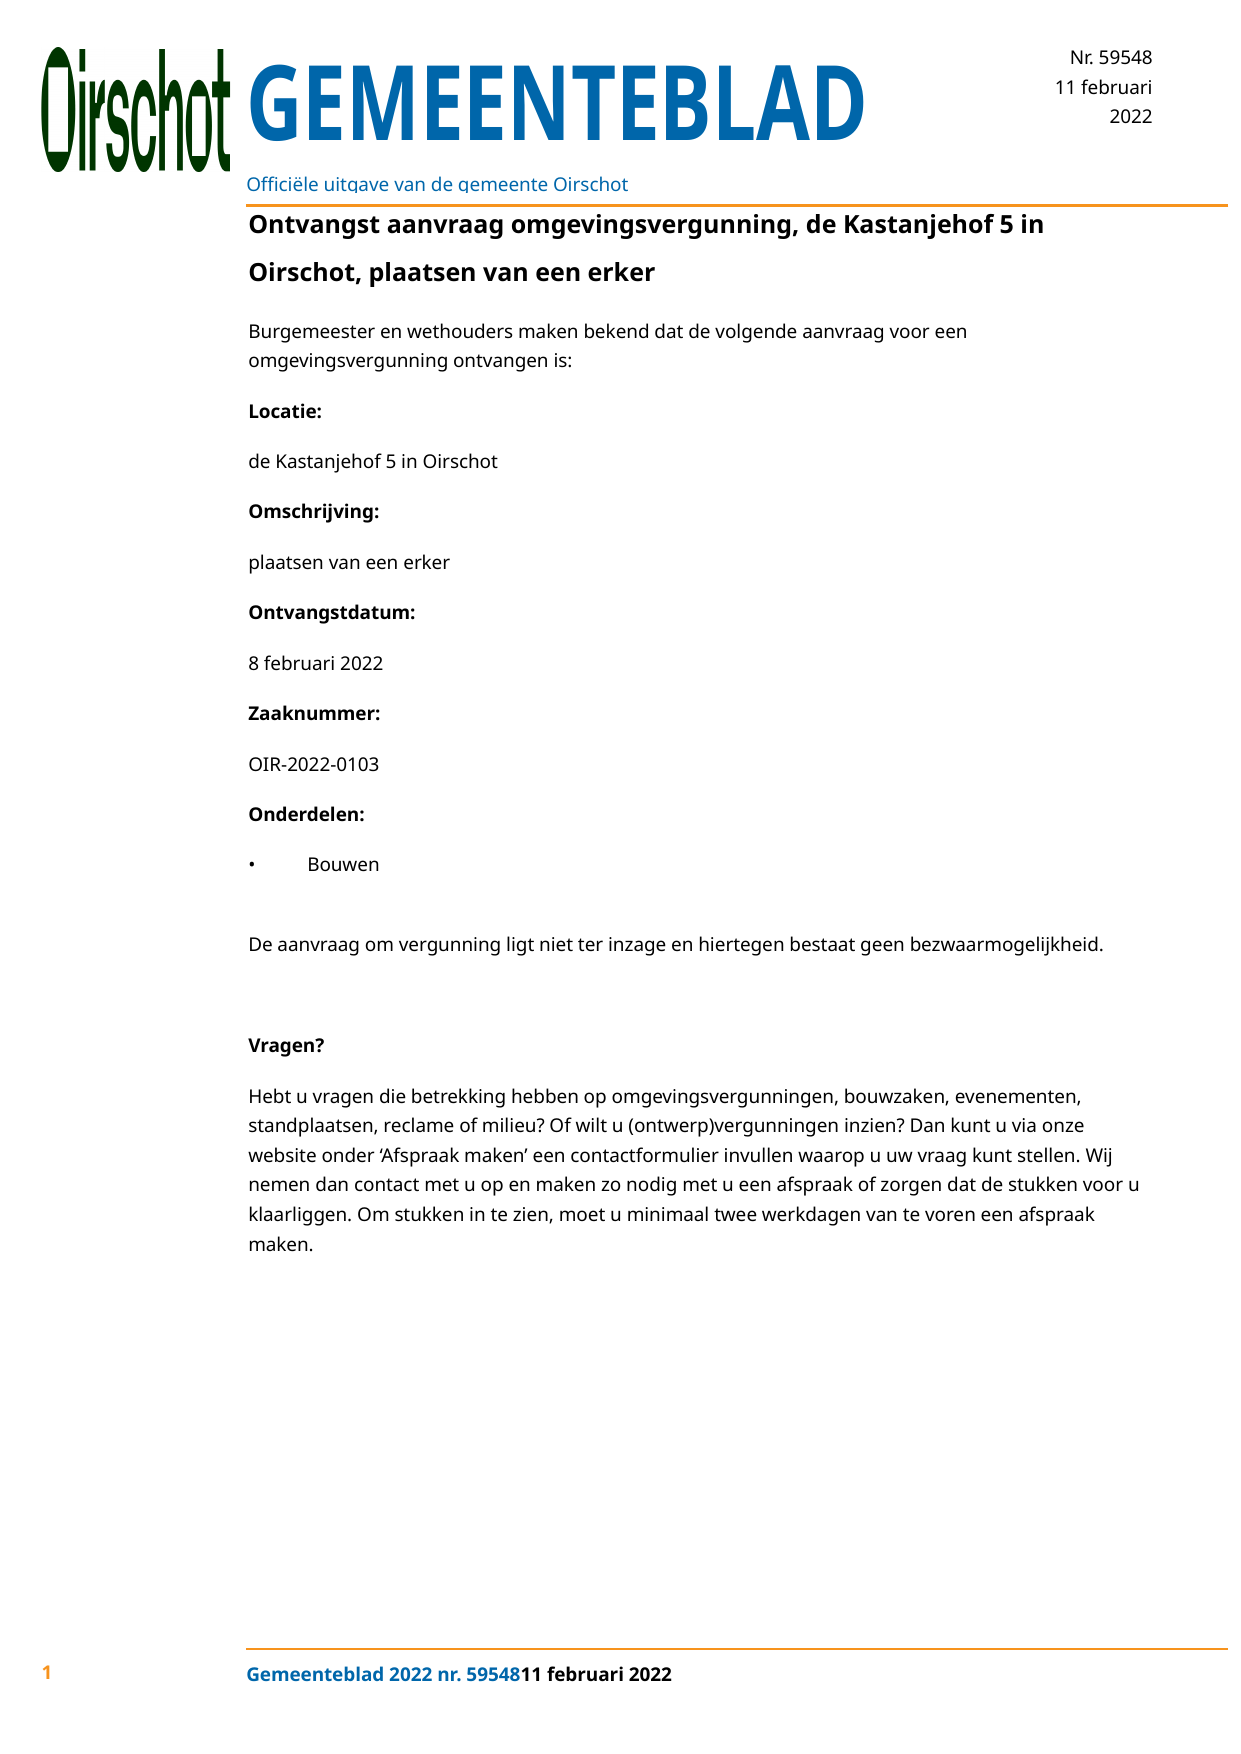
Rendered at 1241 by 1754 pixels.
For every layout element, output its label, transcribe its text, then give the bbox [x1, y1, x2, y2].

text Hebt u vragen die betrekking hebben op omgevingsvergunningen, bouwzaken, evenementen, standplaatsen, reclame of milieu? Of wilt u (ontwerp)vergunningen inzien? Dan kunt u via onze website onder ‘Afspraak maken’ een contactformulier invullen waarop u uw vraag kunt stellen. Wij nemen dan contact met u op en maken zo nodig met u een afspraak of zorgen dat de stukken voor u klaarliggen. Om stukken in te zien, moet u minimaal twee werkdagen van te voren een afspraak maken. [248, 1083, 1152, 1257]
text Ontvangstdatum: [248, 599, 1152, 625]
text plaatsen van een erker [248, 549, 1152, 575]
list Bouwen [248, 852, 1152, 877]
text Zaaknummer: [248, 700, 1152, 726]
picture [41, 47, 231, 172]
text 8 februari 2022 [248, 650, 1152, 676]
text Ontvangst aanvraag omgevingsvergunning, de Kastanjehof 5 in Oirschot, plaatsen van een erker [248, 207, 1152, 288]
text Locatie: [248, 398, 1152, 424]
text de Kastanjehof 5 in Oirschot [248, 448, 1152, 474]
text Vragen? [248, 1032, 1152, 1058]
text Burgemeester en wethouders maken bekend dat de volgende aanvraag voor een omgevingsvergunning ontvangen is: [248, 318, 1152, 373]
text Onderdelen: [248, 801, 1152, 827]
text Omschrijving: [248, 499, 1152, 524]
text De aanvraag om vergunning ligt niet ter inzage en hiertegen bestaat geen bezwaarmogelijkheid. [248, 932, 1152, 957]
text OIR-2022-0103 [248, 751, 1152, 777]
